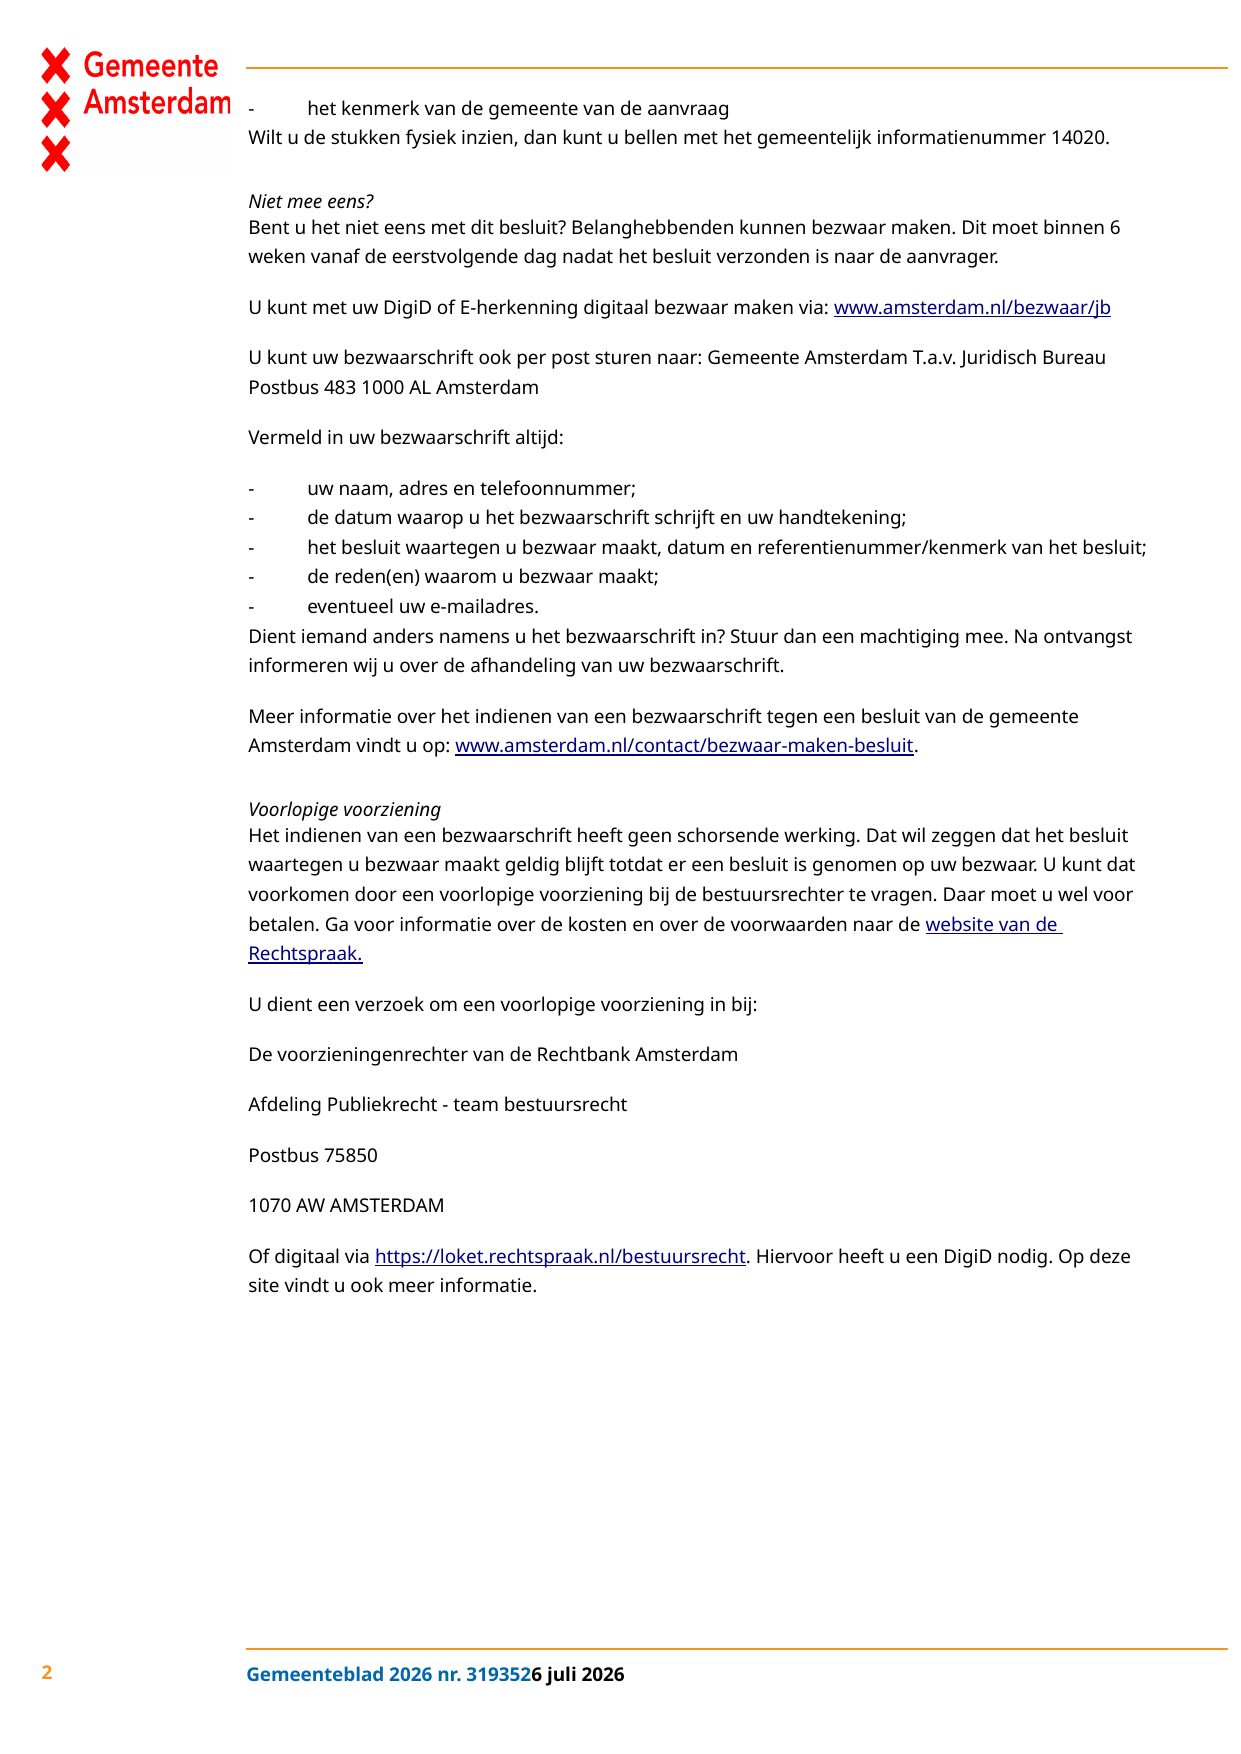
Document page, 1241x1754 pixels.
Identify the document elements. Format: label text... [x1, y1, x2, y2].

picture [41, 47, 231, 172]
list eventueel uw e-mailadres. [248, 593, 1152, 619]
text Bent u het niet eens met dit besluit? Belanghebbenden kunnen bezwaar maken. Dit moet binnen 6 weken vanaf de eerstvolgende dag nadat het besluit verzonden is naar de aanvrager. [248, 214, 1152, 269]
text Vermeld in uw bezwaarschrift altijd: [248, 424, 1152, 450]
text Dient iemand anders namens u het bezwaarschrift in? Stuur dan een machtiging mee. Na ontvangst informeren wij u over de afhandeling van uw bezwaarschrift. [248, 623, 1152, 678]
text U dient een verzoek om een voorlopige voorziening in bij: [248, 991, 1152, 1017]
text U kunt met uw DigiD of E-herkenning digitaal bezwaar maken via: www.amsterdam.nl/bezwaar/jb [248, 294, 1152, 320]
text Of digitaal via https://loket.rechtspraak.nl/bestuursrecht. Hiervoor heeft u een DigiD nodig. Op deze site vindt u ook meer informatie. [248, 1243, 1152, 1298]
text Wilt u de stukken fysiek inzien, dan kunt u bellen met het gemeentelijk informatienummer 14020. [248, 124, 1152, 150]
list het besluit waartegen u bezwaar maakt, datum en referentienummer/kenmerk van het besluit; [248, 534, 1152, 560]
text Afdeling Publiekrecht - team bestuursrecht [248, 1092, 1152, 1117]
list de datum waarop u het bezwaarschrift schrijft en uw handtekening; [248, 504, 1152, 530]
text De voorzieningenrechter van de Rechtbank Amsterdam [248, 1041, 1152, 1067]
list uw naam, adres en telefoonnummer; [248, 475, 1152, 501]
list het kenmerk van de gemeente van de aanvraag [248, 95, 1152, 121]
list de reden(en) waarom u bezwaar maakt; [248, 564, 1152, 589]
text Voorlopige voorziening [248, 796, 1152, 822]
text Niet mee eens? [248, 188, 1152, 214]
text Het indienen van een bezwaarschrift heeft geen schorsende werking. Dat wil zeggen dat het besluit waartegen u bezwaar maakt geldig blijft totdat er een besluit is genomen op uw bezwaar. U kunt dat voorkomen door een voorlopige voorziening bij de bestuursrechter te vragen. Daar moet u wel voor betalen. Ga voor informatie over de kosten en over de voorwaarden naar de website van de Rechtspraak. [248, 822, 1152, 966]
text Postbus 75850 [248, 1142, 1152, 1168]
text U kunt uw bezwaarschrift ook per post sturen naar: Gemeente Amsterdam T.a.v. Juridisch Bureau Postbus 483 1000 AL Amsterdam [248, 344, 1152, 400]
text Meer informatie over het indienen van een bezwaarschrift tegen een besluit van de gemeente Amsterdam vindt u op: www.amsterdam.nl/contact/bezwaar-maken-besluit. [248, 703, 1152, 758]
text 1070 AW AMSTERDAM [248, 1192, 1152, 1218]
